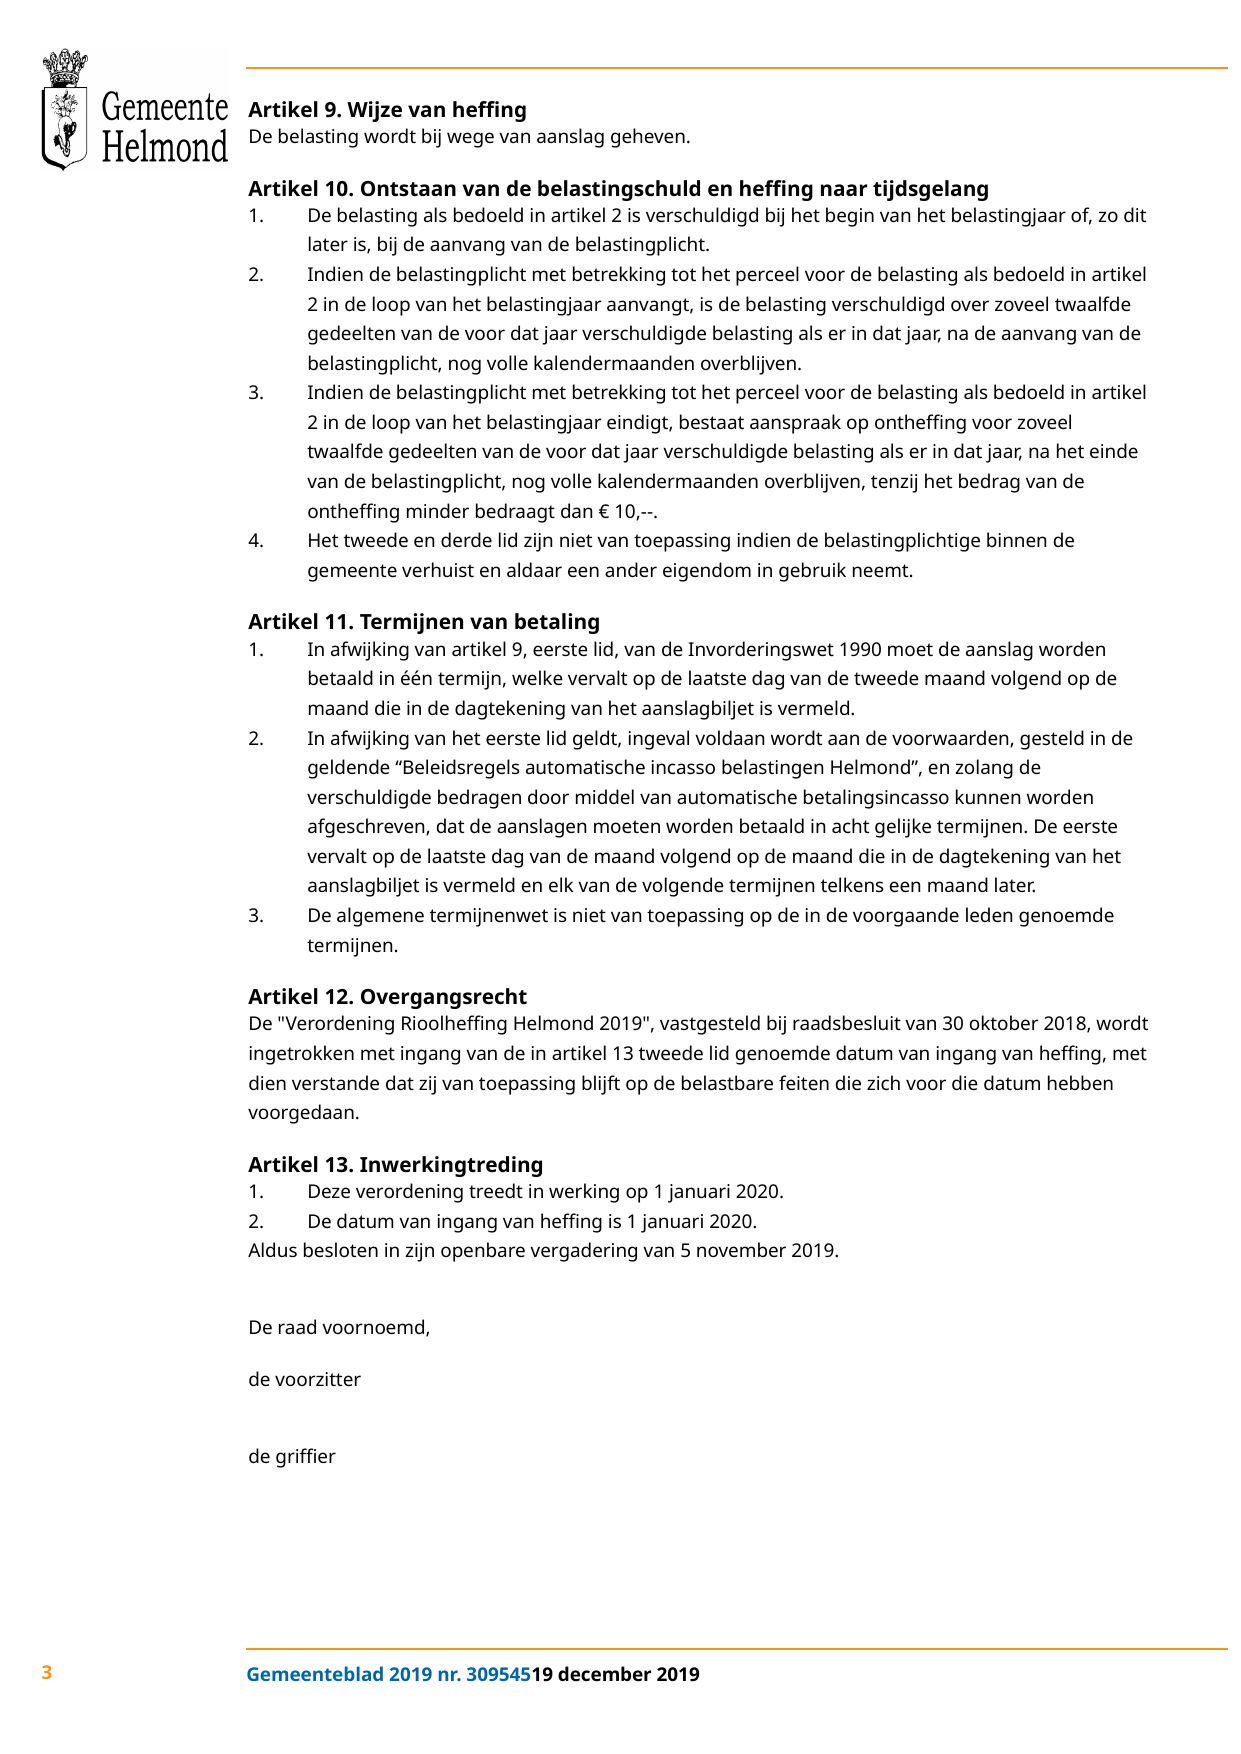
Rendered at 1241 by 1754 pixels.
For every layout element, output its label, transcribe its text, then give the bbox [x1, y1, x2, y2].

list In afwijking van artikel 9, eerste lid, van de Invorderingswet 1990 moet de aanslag worden betaald in één termijn, welke vervalt op de laatste dag van de tweede maand volgend op de maand die in de dagtekening van het aanslagbiljet is vermeld. [248, 636, 1152, 721]
list Indien de belastingplicht met betrekking tot het perceel voor de belasting als bedoeld in artikel 2 in de loop van het belastingjaar eindigt, bestaat aanspraak op ontheffing voor zoveel twaalfde gedeelten van de voor dat jaar verschuldigde belasting als er in dat jaar, na het einde van de belastingplicht, nog volle kalendermaanden overblijven, tenzij het bedrag van de ontheffing minder bedraagt dan € 10,--. [248, 379, 1152, 524]
text Artikel 10. Ontstaan van de belastingschuld en heffing naar tijdsgelang [248, 174, 1152, 202]
text Artikel 12. Overgangsrecht [248, 982, 1152, 1011]
text Artikel 13. Inwerkingtreding [248, 1150, 1152, 1178]
text de voorzitter [248, 1366, 1152, 1392]
text De "Verordening Rioolheffing Helmond 2019", vastgesteld bij raadsbesluit van 30 oktober 2018, wordt ingetrokken met ingang van de in artikel 13 tweede lid genoemde datum van ingang van heffing, met dien verstande dat zij van toepassing blijft op de belastbare feiten die zich voor die datum hebben voorgedaan. [248, 1011, 1152, 1125]
list Het tweede en derde lid zijn niet van toepassing indien de belastingplichtige binnen de gemeente verhuist en aldaar een ander eigendom in gebruik neemt. [248, 527, 1152, 583]
list Indien de belastingplicht met betrekking tot het perceel voor de belasting als bedoeld in artikel 2 in de loop van het belastingjaar aanvangt, is de belasting verschuldigd over zoveel twaalfde gedeelten van de voor dat jaar verschuldigde belasting als er in dat jaar, na de aanvang van de belastingplicht, nog volle kalendermaanden overblijven. [248, 261, 1152, 376]
text Aldus besloten in zijn openbare vergadering van 5 november 2019. [248, 1237, 1152, 1263]
text de griffier [248, 1443, 1152, 1469]
list In afwijking van het eerste lid geldt, ingeval voldaan wordt aan de voorwaarden, gesteld in de geldende “Beleidsregels automatische incasso belastingen Helmond”, en zolang de verschuldigde bedragen door middel van automatische betalingsincasso kunnen worden afgeschreven, dat de aanslagen moeten worden betaald in acht gelijke termijnen. De eerste vervalt op de laatste dag van de maand volgend op de maand die in de dagtekening van het aanslagbiljet is vermeld en elk van de volgende termijnen telkens een maand later. [248, 725, 1152, 898]
text Artikel 9. Wijze van heffing [248, 95, 1152, 123]
picture [41, 47, 231, 172]
text De raad voornoemd, [248, 1314, 1152, 1340]
list De datum van ingang van heffing is 1 januari 2020. [248, 1208, 1152, 1233]
list De belasting als bedoeld in artikel 2 is verschuldigd bij het begin van het belastingjaar of, zo dit later is, bij de aanvang van de belastingplicht. [248, 202, 1152, 257]
list Deze verordening treedt in werking op 1 januari 2020. [248, 1178, 1152, 1204]
text De belasting wordt bij wege van aanslag geheven. [248, 123, 1152, 149]
list De algemene termijnenwet is niet van toepassing op de in de voorgaande leden genoemde termijnen. [248, 902, 1152, 957]
text Artikel 11. Termijnen van betaling [248, 607, 1152, 636]
